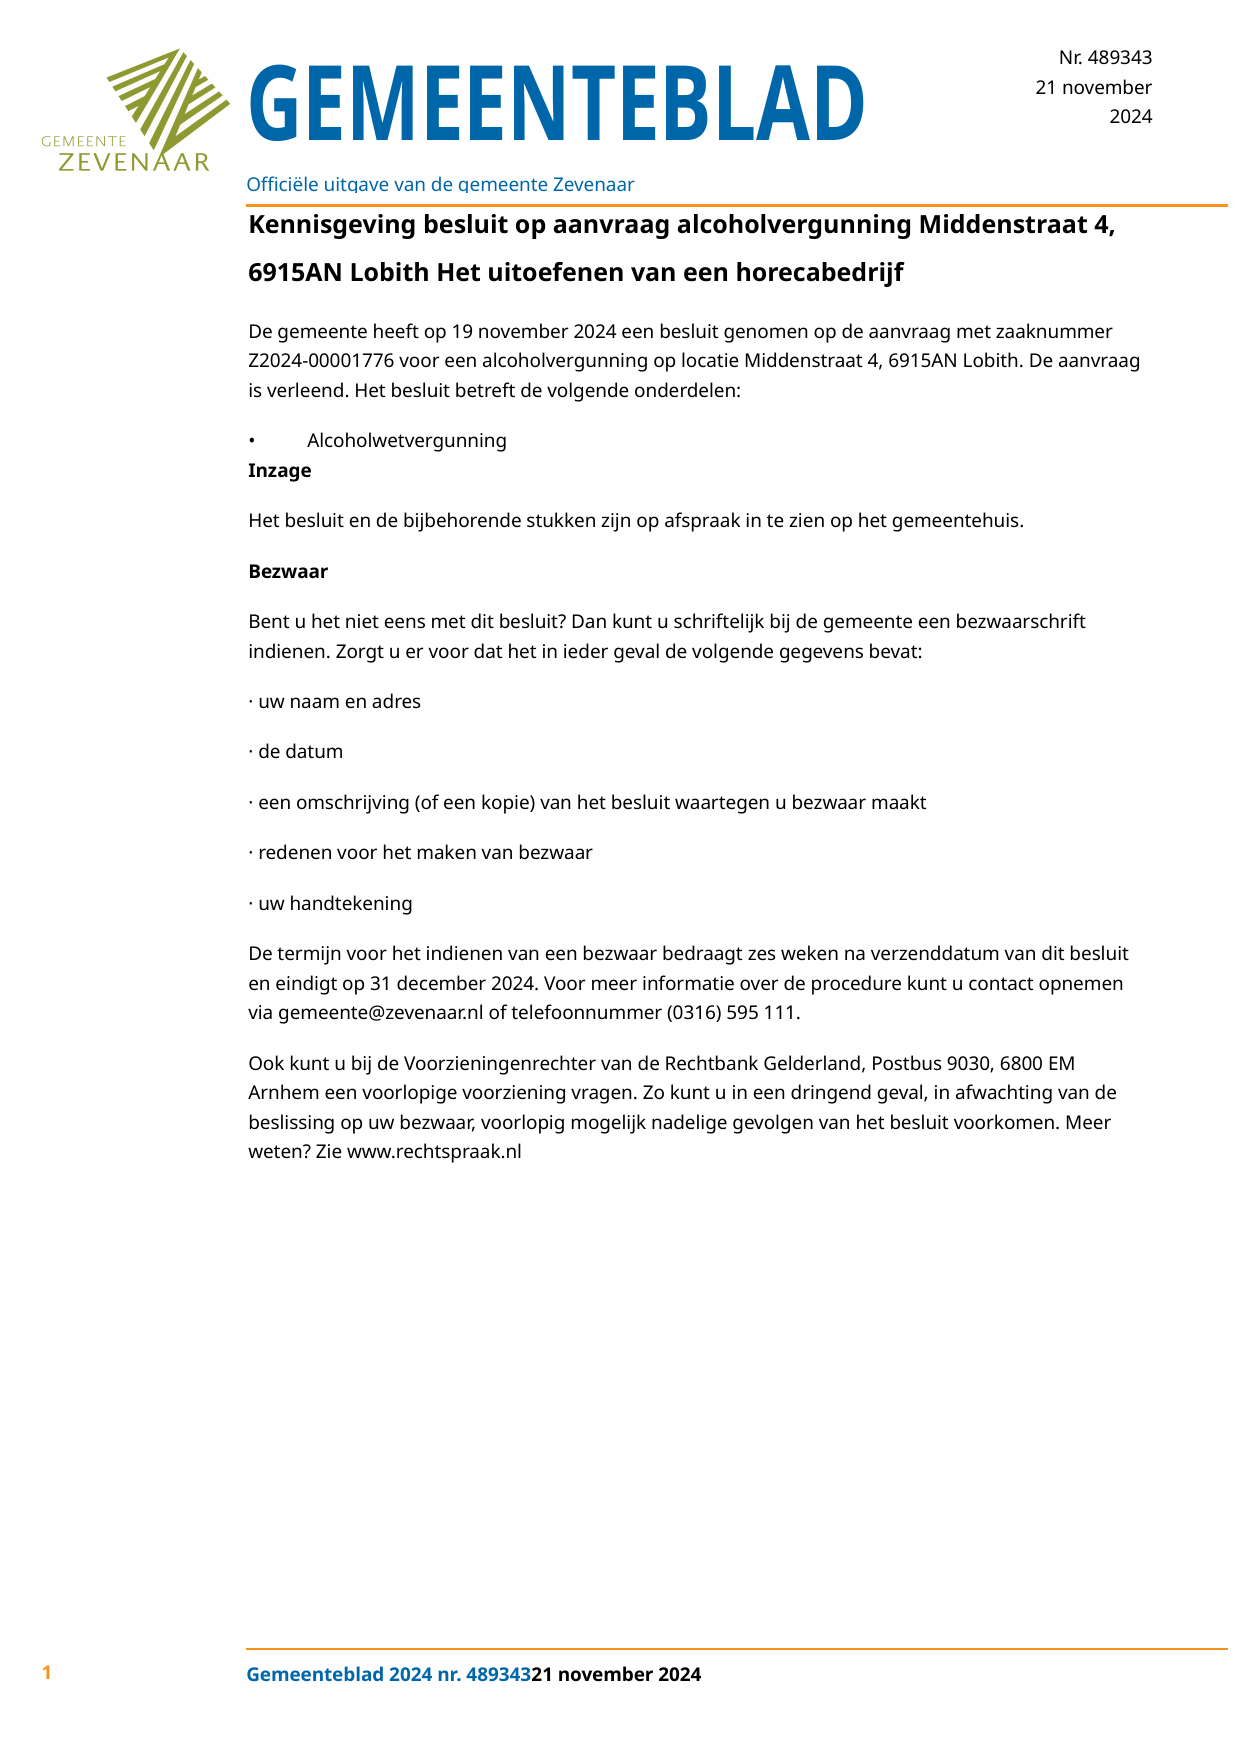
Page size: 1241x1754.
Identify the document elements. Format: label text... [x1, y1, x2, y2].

text · redenen voor het maken van bezwaar [248, 839, 1152, 865]
text Kennisgeving besluit op aanvraag alcoholvergunning Middenstraat 4, 6915AN Lobith Het uitoefenen van een horecabedrijf [248, 207, 1152, 288]
text · uw naam en adres [248, 688, 1152, 714]
text De gemeente heeft op 19 november 2024 een besluit genomen op de aanvraag met zaaknummer Z2024-00001776 voor een alcoholvergunning op locatie Middenstraat 4, 6915AN Lobith. De aanvraag is verleend. Het besluit betreft de volgende onderdelen: [248, 318, 1152, 403]
text Het besluit en de bijbehorende stukken zijn op afspraak in te zien op het gemeentehuis. [248, 507, 1152, 533]
text · uw handtekening [248, 890, 1152, 916]
text De termijn voor het indienen van een bezwaar bedraagt zes weken na verzenddatum van dit besluit en eindigt op 31 december 2024. Voor meer informatie over de procedure kunt u contact opnemen via gemeente@zevenaar.nl of telefoonnummer (0316) 595 111. [248, 940, 1152, 1025]
text · een omschrijving (of een kopie) van het besluit waartegen u bezwaar maakt [248, 789, 1152, 815]
text Ook kunt u bij de Voorzieningenrechter van de Rechtbank Gelderland, Postbus 9030, 6800 EM Arnhem een voorlopige voorziening vragen. Zo kunt u in een dringend geval, in afwachting van de beslissing op uw bezwaar, voorlopig mogelijk nadelige gevolgen van het besluit voorkomen. Meer weten? Zie www.rechtspraak.nl [248, 1050, 1152, 1164]
text · de datum [248, 739, 1152, 764]
picture [41, 47, 231, 172]
text Inzage [248, 457, 1152, 483]
text Bezwaar [248, 558, 1152, 584]
list Alcoholwetvergunning [248, 427, 1152, 453]
text Bent u het niet eens met dit besluit? Dan kunt u schriftelijk bij de gemeente een bezwaarschrift indienen. Zorgt u er voor dat het in ieder geval de volgende gegevens bevat: [248, 608, 1152, 664]
